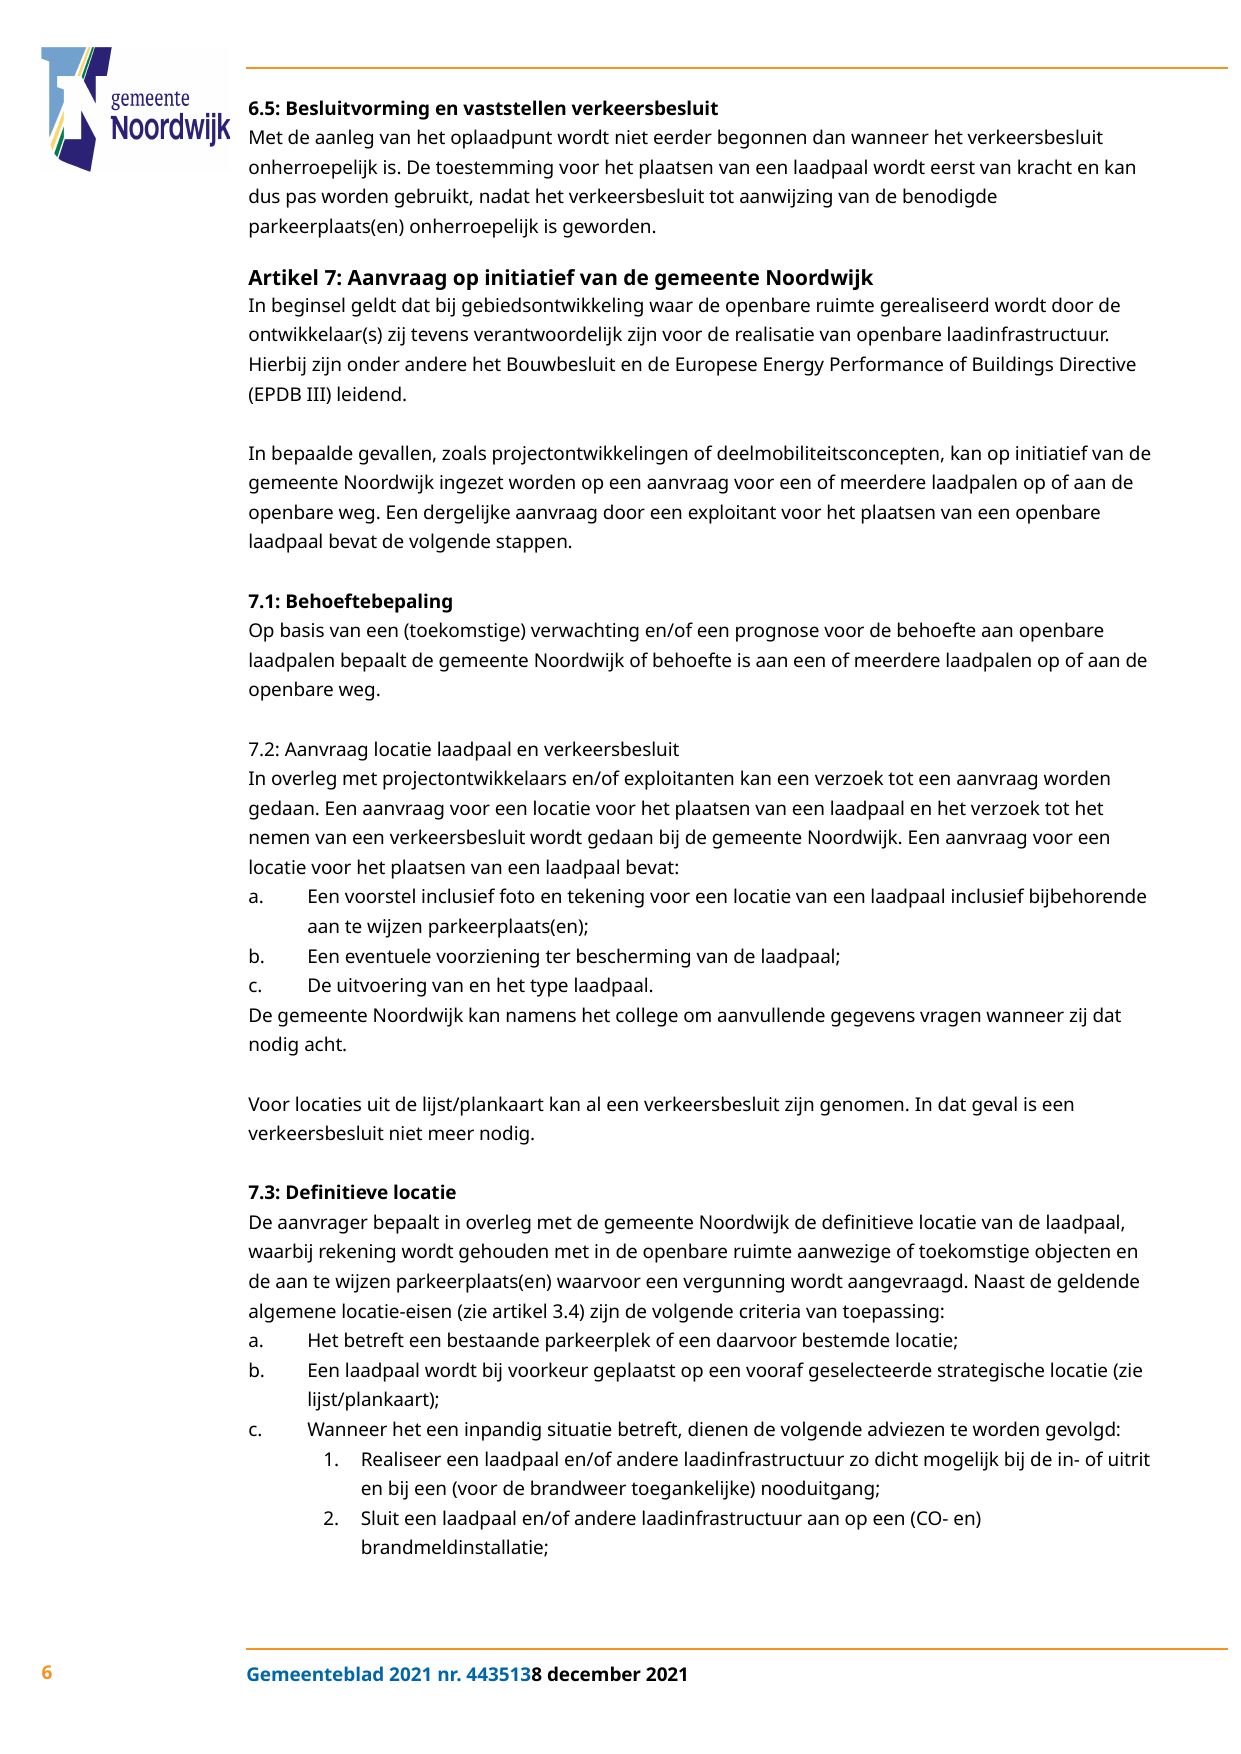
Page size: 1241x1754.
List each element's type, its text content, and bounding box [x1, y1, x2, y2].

picture [41, 47, 231, 172]
list Het betreft een bestaande parkeerplek of een daarvoor bestemde locatie; [248, 1327, 1152, 1353]
text Artikel 7: Aanvraag op initiatief van de gemeente Noordwijk [248, 263, 1152, 292]
text Op basis van een (toekomstige) verwachting en/of een prognose voor de behoefte aan openbare laadpalen bepaalt de gemeente Noordwijk of behoefte is aan een of meerdere laadpalen op of aan de openbare weg. [248, 617, 1152, 702]
text De gemeente Noordwijk kan namens het college om aanvullende gegevens vragen wanneer zij dat nodig acht. [248, 1002, 1152, 1057]
text In overleg met projectontwikkelaars en/of exploitanten kan een verzoek tot een aanvraag worden gedaan. Een aanvraag voor een locatie voor het plaatsen van een laadpaal en het verzoek tot het nemen van een verkeersbesluit wordt gedaan bij de gemeente Noordwijk. Een aanvraag voor een locatie voor het plaatsen van een laadpaal bevat: [248, 765, 1152, 880]
list Een eventuele voorziening ter bescherming van de laadpaal; [248, 943, 1152, 968]
list Een voorstel inclusief foto en tekening voor een locatie van een laadpaal inclusief bijbehorende aan te wijzen parkeerplaats(en); [248, 884, 1152, 939]
text Met de aanleg van het oplaadpunt wordt niet eerder begonnen dan wanneer het verkeersbesluit onherroepelijk is. De toestemming voor het plaatsen van een laadpaal wordt eerst van kracht en kan dus pas worden gebruikt, nadat het verkeersbesluit tot aanwijzing van de benodigde parkeerplaats(en) onherroepelijk is geworden. [248, 124, 1152, 239]
text In bepaalde gevallen, zoals projectontwikkelingen of deelmobiliteitsconcepten, kan op initiatief van de gemeente Noordwijk ingezet worden op een aanvraag voor een of meerdere laadpalen op of aan de openbare weg. Een dergelijke aanvraag door een exploitant voor het plaatsen van een openbare laadpaal bevat de volgende stappen. [248, 440, 1152, 554]
text De aanvrager bepaalt in overleg met de gemeente Noordwijk de definitieve locatie van de laadpaal, waarbij rekening wordt gehouden met in de openbare ruimte aanwezige of toekomstige objecten en de aan te wijzen parkeerplaats(en) waarvoor een vergunning wordt aangevraagd. Naast de geldende algemene locatie-eisen (zie artikel 3.4) zijn de volgende criteria van toepassing: [248, 1209, 1152, 1323]
text 7.3: Definitieve locatie [248, 1179, 1152, 1205]
list Een laadpaal wordt bij voorkeur geplaatst op een vooraf geselecteerde strategische locatie (zie lijst/plankaart); [248, 1357, 1152, 1412]
text Voor locaties uit de lijst/plankaart kan al een verkeersbesluit zijn genomen. In dat geval is een verkeersbesluit niet meer nodig. [248, 1091, 1152, 1146]
text 6.5: Besluitvorming en vaststellen verkeersbesluit [248, 95, 1152, 121]
text In beginsel geldt dat bij gebiedsontwikkeling waar de openbare ruimte gerealiseerd wordt door de ontwikkelaar(s) zij tevens verantwoordelijk zijn voor de realisatie van openbare laadinfrastructuur. Hierbij zijn onder andere het Bouwbesluit en de Europese Energy Performance of Buildings Directive (EPDB III) leidend. [248, 292, 1152, 406]
text 7.2: Aanvraag locatie laadpaal en verkeersbesluit [248, 736, 1152, 761]
list Wanneer het een inpandig situatie betreft, dienen de volgende adviezen te worden gevolgd: [248, 1416, 1152, 1442]
list Sluit een laadpaal en/of andere laadinfrastructuur aan op een (CO- en) brandmeldinstallatie; [323, 1505, 1152, 1560]
list De uitvoering van en het type laadpaal. [248, 972, 1152, 998]
text 7.1: Behoeftebepaling [248, 588, 1152, 613]
list Realiseer een laadpaal en/of andere laadinfrastructuur zo dicht mogelijk bij de in- of uitrit en bij een (voor de brandweer toegankelijke) nooduitgang; [323, 1446, 1152, 1501]
